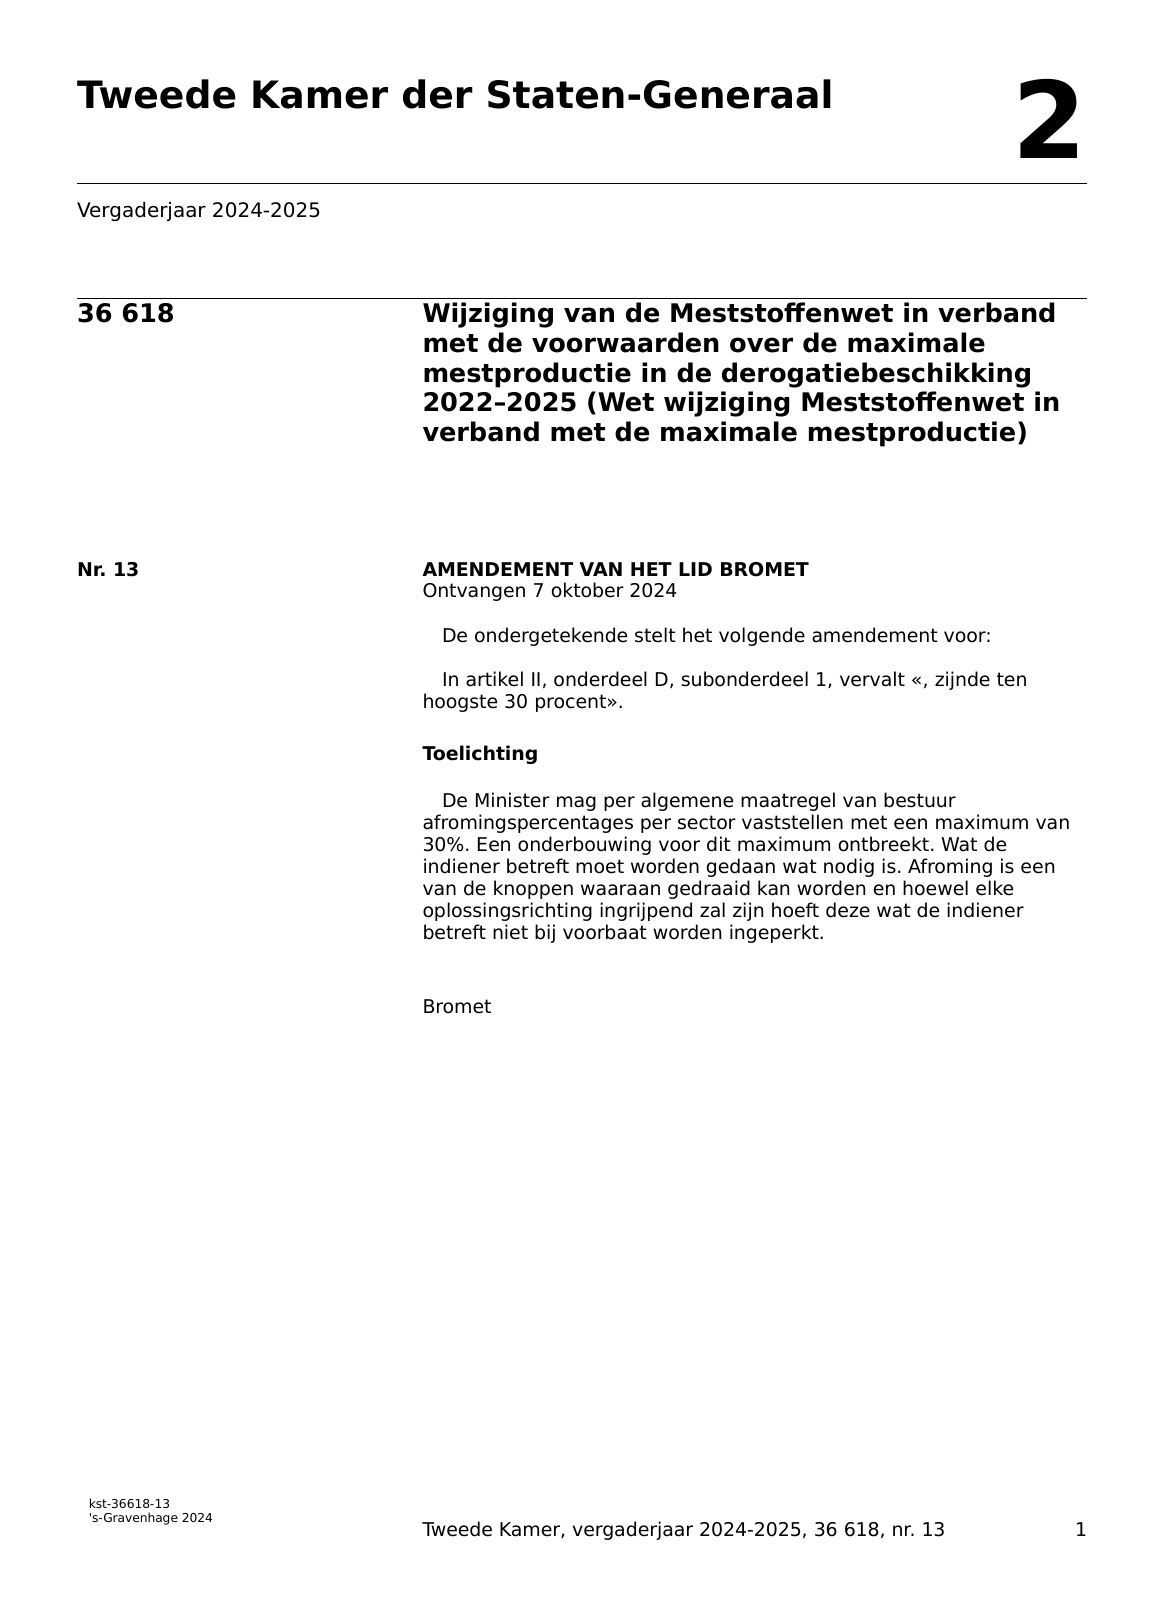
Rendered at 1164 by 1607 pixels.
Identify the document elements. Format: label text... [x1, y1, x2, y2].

subtitle 36 618 Wijziging van de Meststoffenwet in verband met de voorwaarden over de maximale mestproductie in de derogatiebeschikking 2022–2025 (Wet wijziging Meststoffenwet in verband met de maximale mestproductie) [77, 299, 1087, 447]
table_cell Vergaderjaar 2024-2025 [77, 184, 1087, 298]
text De ondergetekende stelt het volgende amendement voor: [422, 624, 1087, 647]
text Ontvangen 7 oktober 2024 [422, 580, 1087, 602]
text In artikel II, onderdeel D, subonderdeel 1, vervalt «, zijnde ten hoogste 30 procent». [422, 669, 1087, 713]
text De Minister mag per algemene maatregel van bestuur afromingspercentages per sector vaststellen met een maximum van 30%. Een onderbouwing voor dit maximum ontbreekt. Wat de indiener betreft moet worden gedaan wat nodig is. Afroming is een van de knoppen waaraan gedraaid kan worden en hoewel elke oplossingsrichting ingrijpend zal zijn hoeft deze wat de indiener betreft niet bij voorbaat worden ingeperkt. [422, 790, 1087, 943]
text 's-Gravenhage 2024 [88, 1511, 323, 1525]
table_header 2 [886, 59, 1087, 183]
table_header Tweede Kamer der Staten-Generaal [77, 59, 886, 183]
subtitle Nr. 13 AMENDEMENT VAN HET LID BROMET [77, 558, 1087, 580]
text kst-36618-13 [88, 1497, 323, 1511]
text Bromet [422, 973, 1087, 1017]
subtitle Toelichting [422, 743, 1087, 765]
